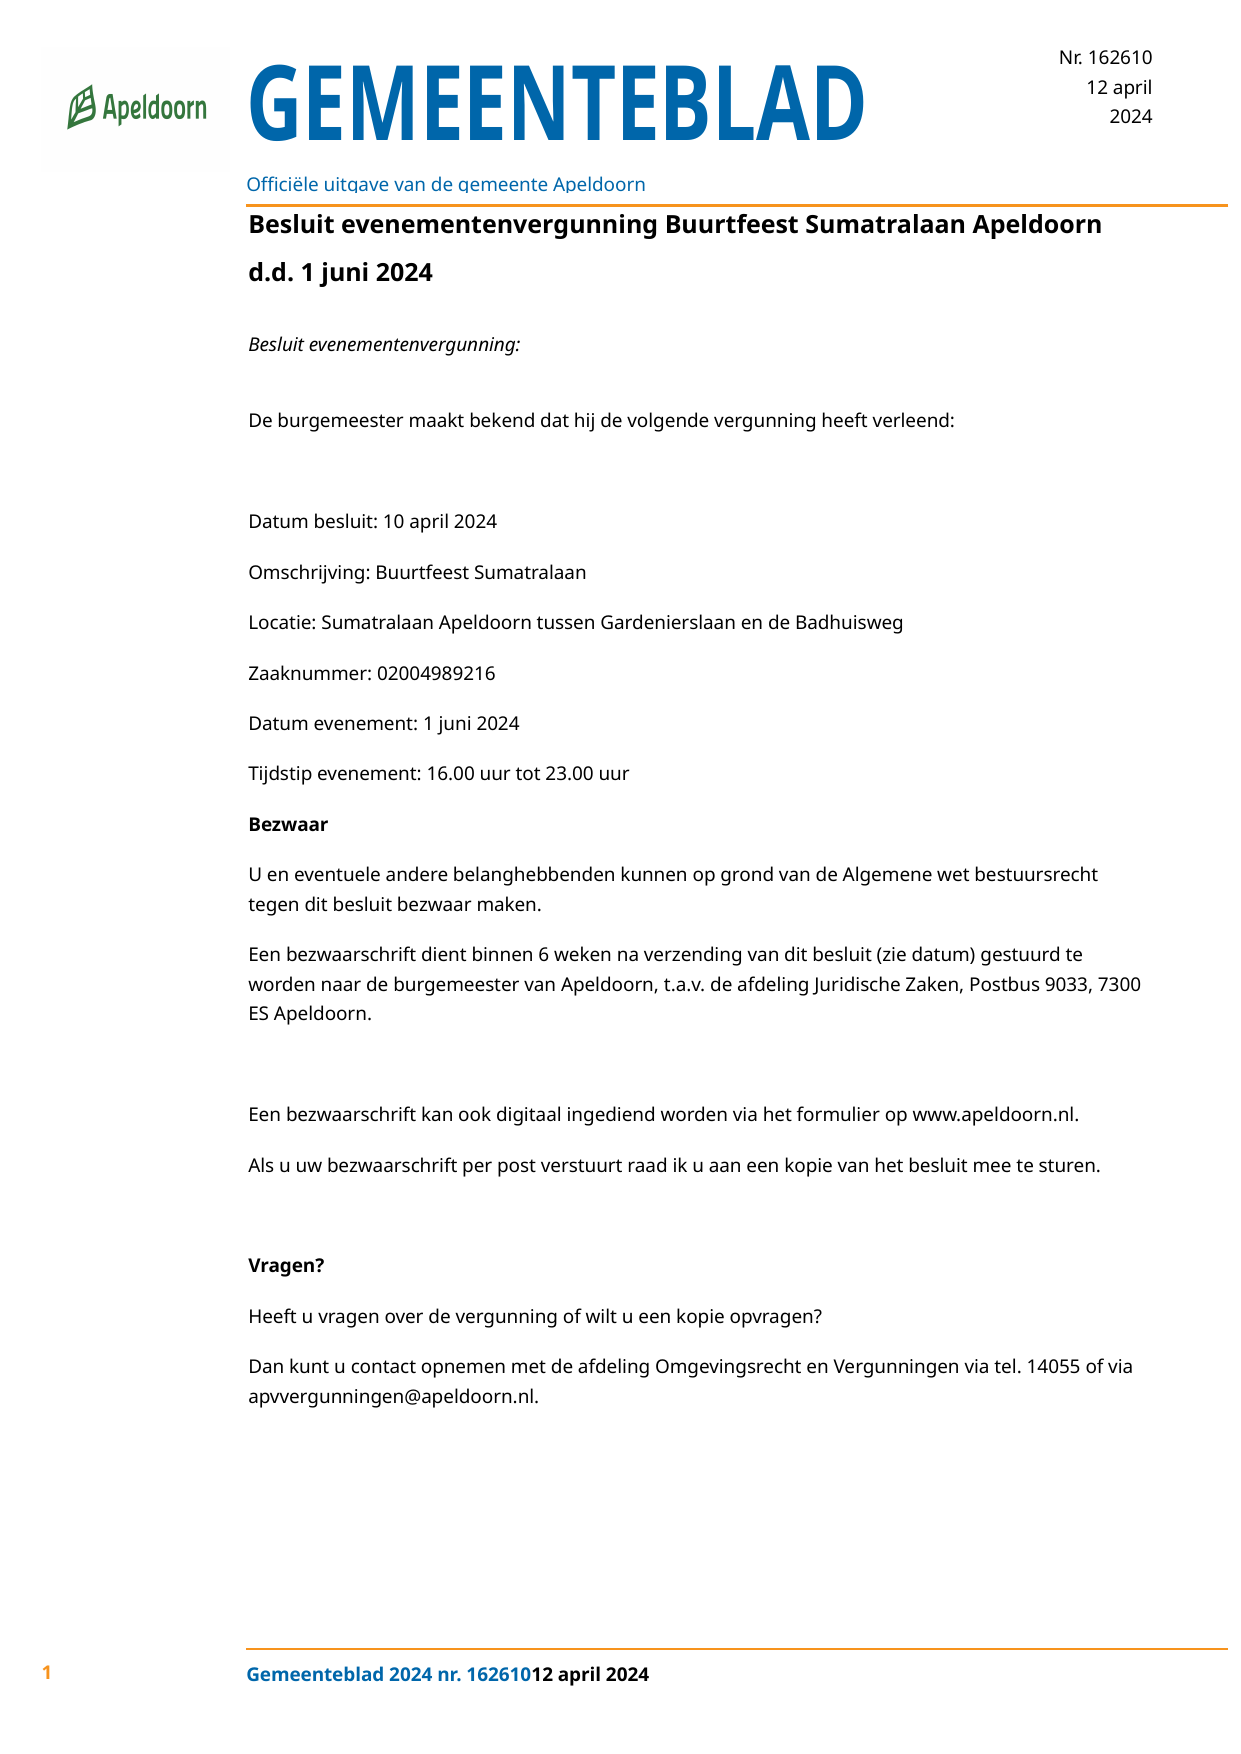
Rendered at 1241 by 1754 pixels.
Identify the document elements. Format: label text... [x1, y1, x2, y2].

text Een bezwaarschrift kan ook digitaal ingediend worden via het formulier op www.apeldoorn.nl. [248, 1101, 1152, 1127]
text Dan kunt u contact opnemen met de afdeling Omgevingsrecht en Vergunningen via tel. 14055 of via apvvergunningen@apeldoorn.nl. [248, 1353, 1152, 1409]
text Tijdstip evenement: 16.00 uur tot 23.00 uur [248, 761, 1152, 786]
text De burgemeester maakt bekend dat hij de volgende vergunning heeft verleend: [248, 408, 1152, 433]
text Besluit evenementenvergunning Buurtfeest Sumatralaan Apeldoorn d.d. 1 juni 2024 [248, 207, 1152, 288]
text Zaaknummer: 02004989216 [248, 660, 1152, 685]
text Een bezwaarschrift dient binnen 6 weken na verzending van dit besluit (zie datum) gestuurd te worden naar de burgemeester van Apeldoorn, t.a.v. de afdeling Juridische Zaken, Postbus 9033, 7300 ES Apeldoorn. [248, 941, 1152, 1026]
text Omschrijving: Buurtfeest Sumatralaan [248, 559, 1152, 584]
text Datum besluit: 10 april 2024 [248, 508, 1152, 534]
text Heeft u vragen over de vergunning of wilt u een kopie opvragen? [248, 1303, 1152, 1329]
text Besluit evenementenvergunning: [248, 331, 1152, 357]
text Als u uw bezwaarschrift per post verstuurt raad ik u aan een kopie van het besluit mee te sturen. [248, 1152, 1152, 1177]
text Bezwaar [248, 811, 1152, 837]
text Vragen? [248, 1253, 1152, 1278]
text Locatie: Sumatralaan Apeldoorn tussen Gardenierslaan en de Badhuisweg [248, 609, 1152, 635]
text U en eventuele andere belanghebbenden kunnen op grond van de Algemene wet bestuursrecht tegen dit besluit bezwaar maken. [248, 861, 1152, 917]
picture [41, 47, 231, 172]
text Datum evenement: 1 juni 2024 [248, 710, 1152, 736]
